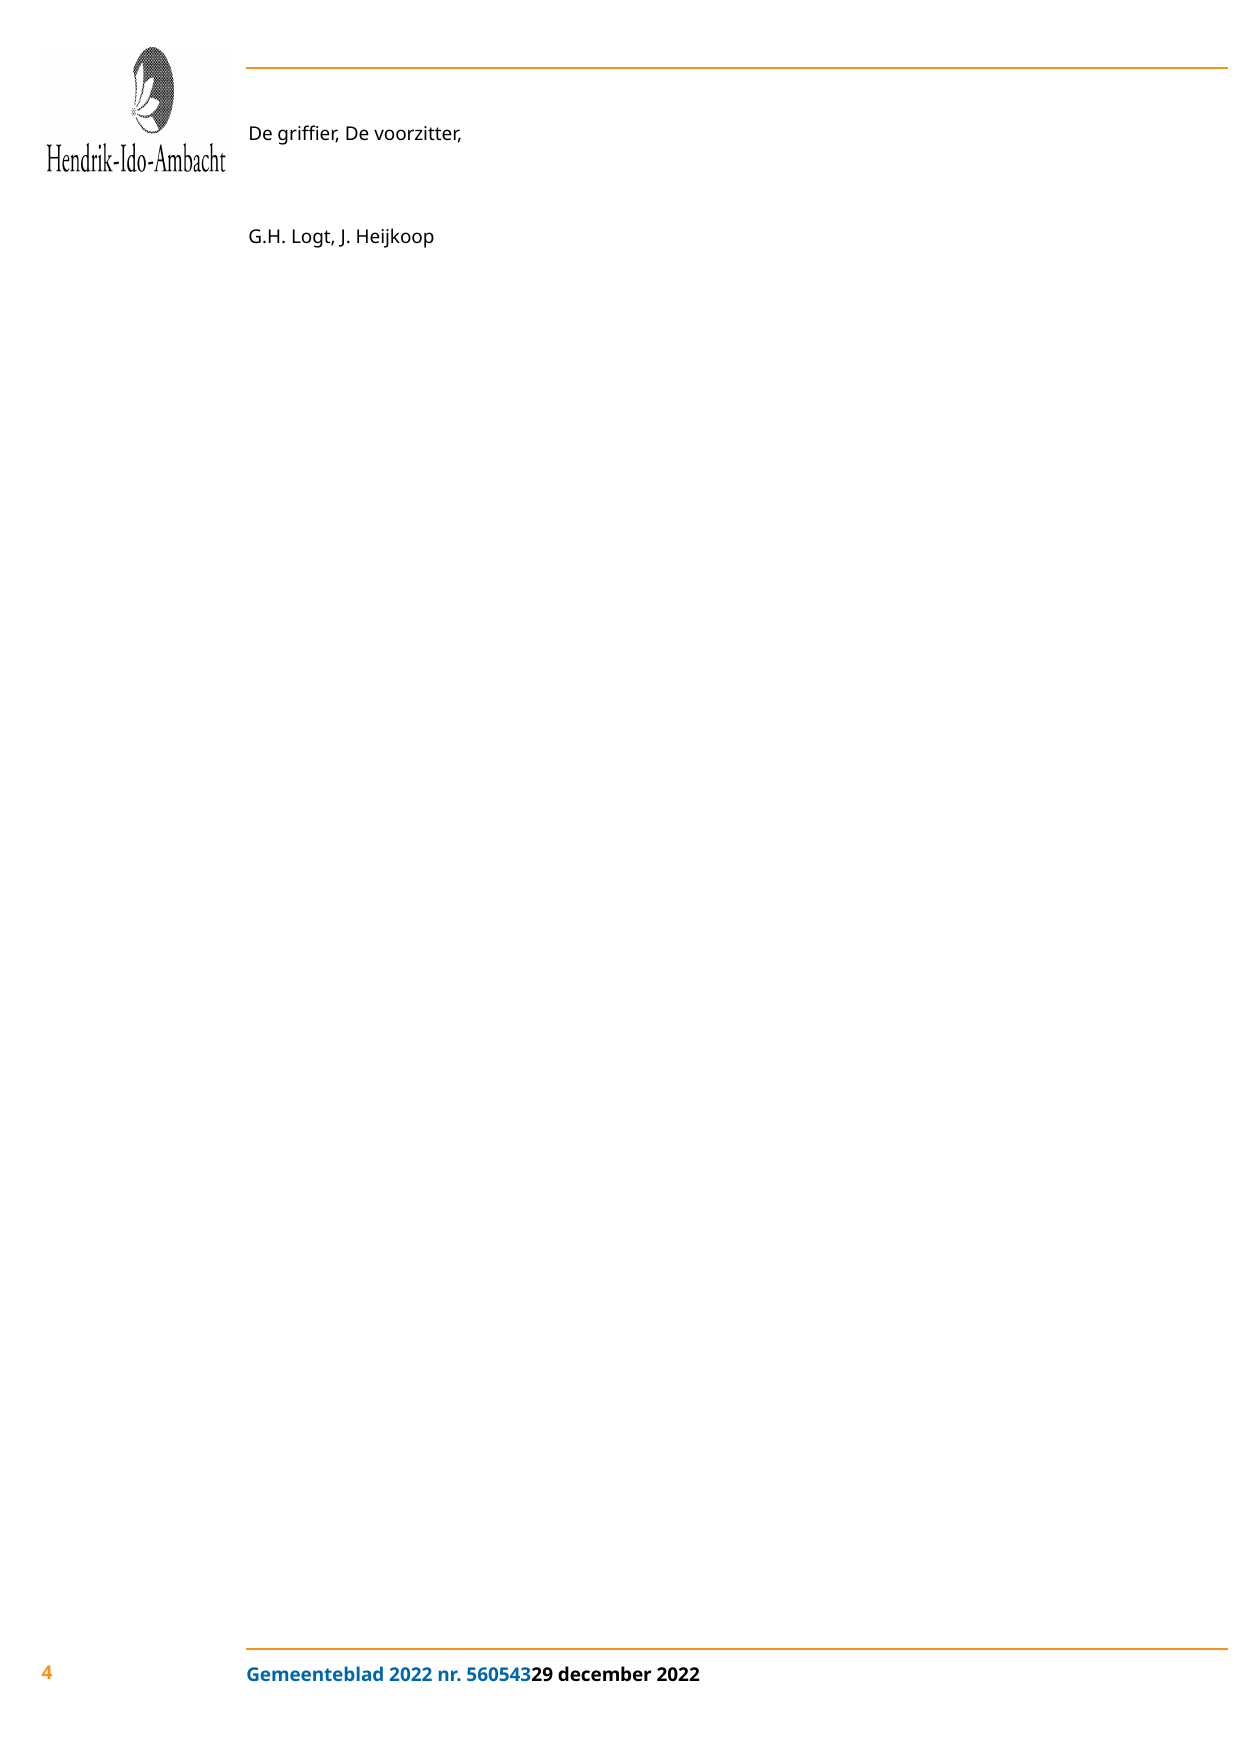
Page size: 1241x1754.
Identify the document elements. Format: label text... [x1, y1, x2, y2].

text De griffier, De voorzitter, [248, 121, 1152, 146]
picture [41, 47, 231, 172]
text G.H. Logt, J. Heijkoop [248, 223, 1152, 249]
